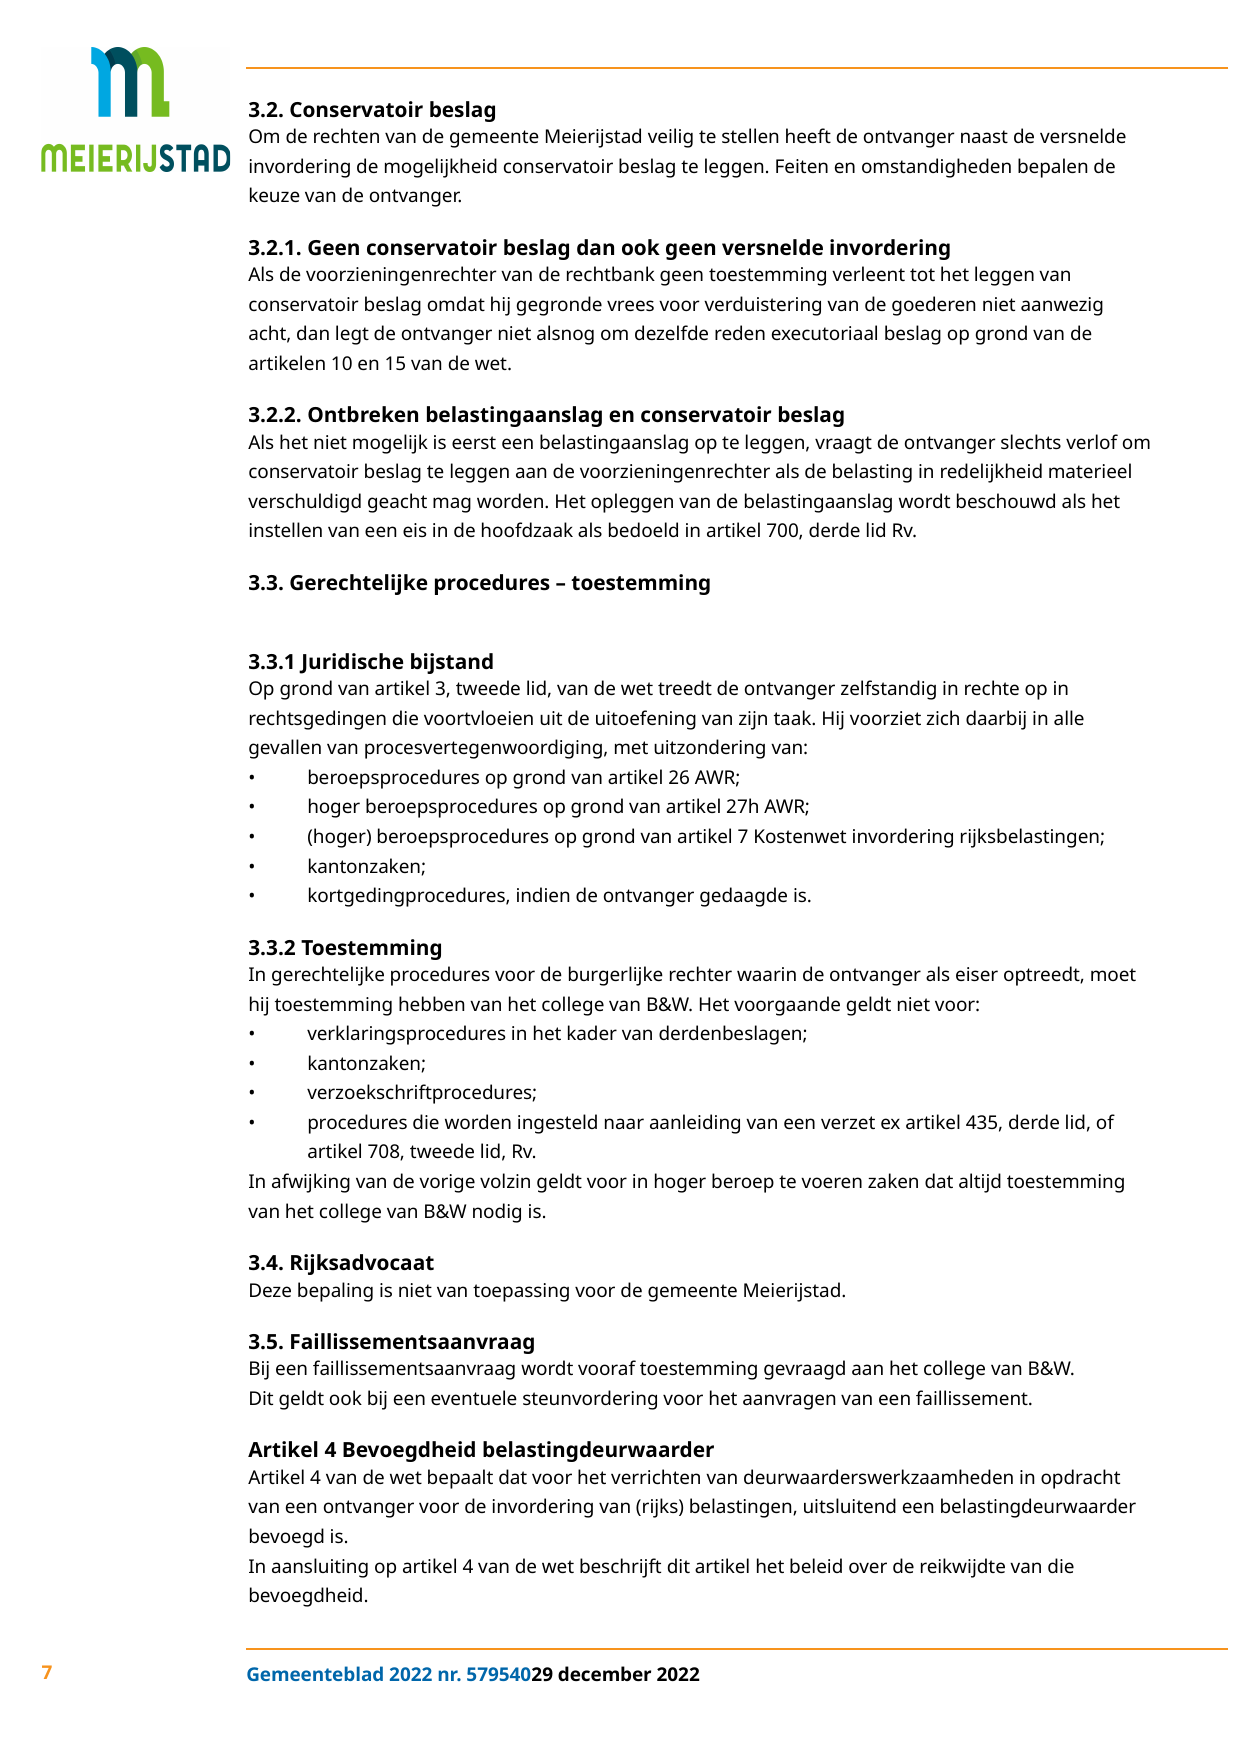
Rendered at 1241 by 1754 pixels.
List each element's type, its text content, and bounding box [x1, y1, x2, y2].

text Bij een faillissementsaanvraag wordt vooraf toestemming gevraagd aan het college van B&W. [248, 1356, 1152, 1381]
text 3.2.2. Ontbreken belastingaanslag en conservatoir beslag [248, 400, 1152, 429]
list kortgedingprocedures, indien de ontvanger gedaagde is. [248, 882, 1152, 908]
list kantonzaken; [248, 1050, 1152, 1076]
list verzoekschriftprocedures; [248, 1079, 1152, 1105]
text 3.3.2 Toestemming [248, 933, 1152, 961]
text Artikel 4 Bevoegdheid belastingdeurwaarder [248, 1436, 1152, 1464]
text 3.3. Gerechtelijke procedures – toestemming [248, 568, 1152, 596]
text Als het niet mogelijk is eerst een belastingaanslag op te leggen, vraagt de ontvanger slechts verlof om conservatoir beslag te leggen aan de voorzieningenrechter als de belasting in redelijkheid materieel verschuldigd geacht mag worden. Het opleggen van de belastingaanslag wordt beschouwd als het instellen van een eis in de hoofdzaak als bedoeld in artikel 700, derde lid Rv. [248, 429, 1152, 543]
list procedures die worden ingesteld naar aanleiding van een verzet ex artikel 435, derde lid, of artikel 708, tweede lid, Rv. [248, 1109, 1152, 1164]
text 3.2.1. Geen conservatoir beslag dan ook geen versnelde invordering [248, 233, 1152, 261]
text 3.5. Faillissementsaanvraag [248, 1327, 1152, 1356]
text Op grond van artikel 3, tweede lid, van de wet treedt de ontvanger zelfstandig in rechte op in rechtsgedingen die voortvloeien uit de uitoefening van zijn taak. Hij voorziet zich daarbij in alle gevallen van procesvertegenwoordiging, met uitzondering van: [248, 675, 1152, 760]
list beroepsprocedures op grond van artikel 26 AWR; [248, 764, 1152, 790]
list kantonzaken; [248, 853, 1152, 878]
text Deze bepaling is niet van toepassing voor de gemeente Meierijstad. [248, 1277, 1152, 1302]
text 3.3.1 Juridische bijstand [248, 647, 1152, 675]
list (hoger) beroepsprocedures op grond van artikel 7 Kostenwet invordering rijksbelastingen; [248, 823, 1152, 849]
text In afwijking van de vorige volzin geldt voor in hoger beroep te voeren zaken dat altijd toestemming van het college van B&W nodig is. [248, 1168, 1152, 1224]
picture [41, 47, 231, 172]
text 3.4. Rijksadvocaat [248, 1248, 1152, 1277]
text Om de rechten van de gemeente Meierijstad veilig te stellen heeft de ontvanger naast de versnelde invordering de mogelijkheid conservatoir beslag te leggen. Feiten en omstandigheden bepalen de keuze van de ontvanger. [248, 123, 1152, 208]
list verklaringsprocedures in het kader van derdenbeslagen; [248, 1020, 1152, 1046]
text In gerechtelijke procedures voor de burgerlijke rechter waarin de ontvanger als eiser optreedt, moet hij toestemming hebben van het college van B&W. Het voorgaande geldt niet voor: [248, 961, 1152, 1017]
text 3.2. Conservatoir beslag [248, 95, 1152, 123]
text In aansluiting op artikel 4 van de wet beschrijft dit artikel het beleid over de reikwijdte van die bevoegdheid. [248, 1553, 1152, 1608]
text Artikel 4 van de wet bepaalt dat voor het verrichten van deurwaarderswerkzaamheden in opdracht van een ontvanger voor de invordering van (rijks) belastingen, uitsluitend een belastingdeurwaarder bevoegd is. [248, 1464, 1152, 1549]
text Als de voorzieningenrechter van de rechtbank geen toestemming verleent tot het leggen van conservatoir beslag omdat hij gegronde vrees voor verduistering van de goederen niet aanwezig acht, dan legt de ontvanger niet alsnog om dezelfde reden executoriaal beslag op grond van de artikelen 10 en 15 van de wet. [248, 261, 1152, 376]
list hoger beroepsprocedures op grond van artikel 27h AWR; [248, 794, 1152, 819]
text Dit geldt ook bij een eventuele steunvordering voor het aanvragen van een faillissement. [248, 1385, 1152, 1411]
